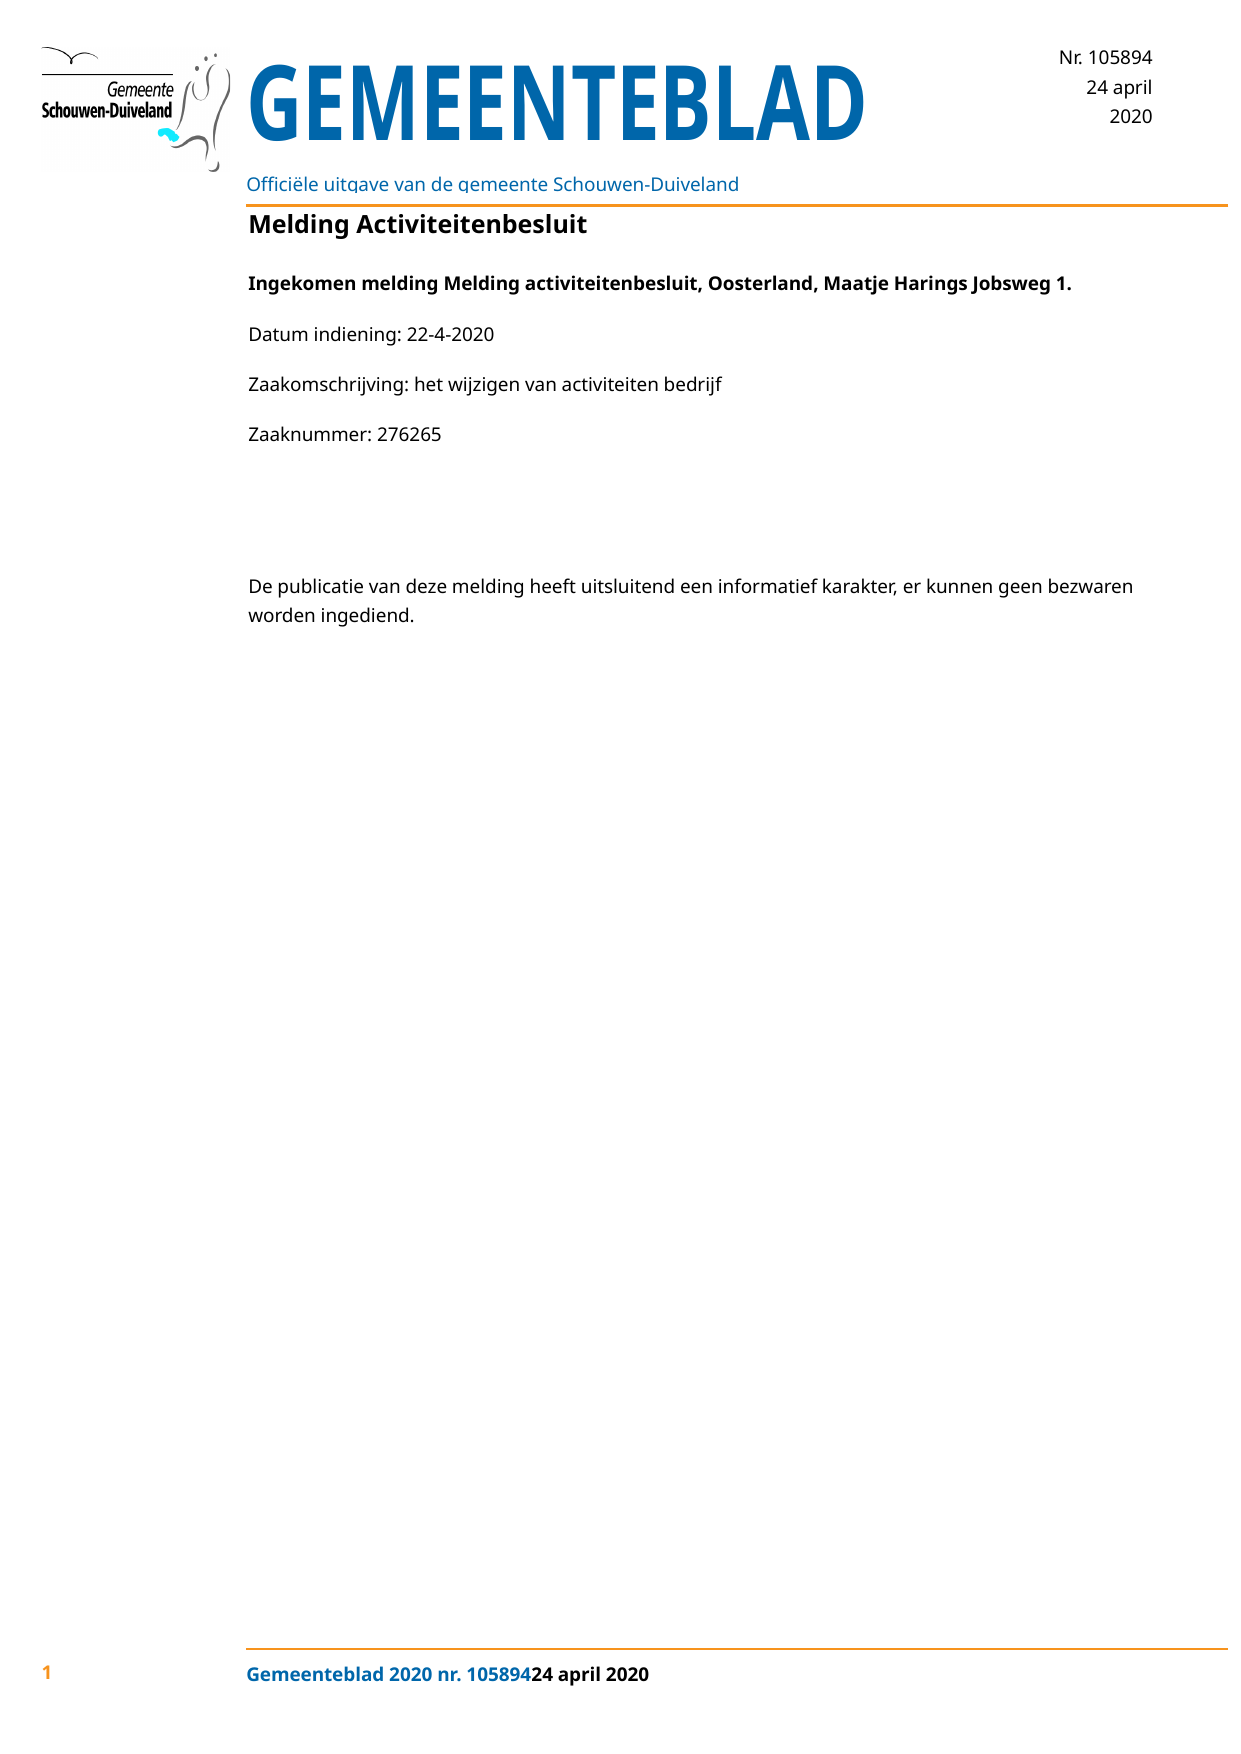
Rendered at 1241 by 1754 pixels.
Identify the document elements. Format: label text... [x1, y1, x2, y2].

text Datum indiening: 22-4-2020 [248, 321, 1152, 346]
text Zaakomschrijving: het wijzigen van activiteiten bedrijf [248, 371, 1152, 397]
text Ingekomen melding Melding activiteitenbesluit, Oosterland, Maatje Harings Jobsweg 1. [248, 270, 1152, 296]
text Melding Activiteitenbesluit [248, 207, 1152, 241]
text Zaaknummer: 276265 [248, 422, 1152, 447]
text De publicatie van deze melding heeft uitsluitend een informatief karakter, er kunnen geen bezwaren worden ingediend. [248, 573, 1152, 628]
picture [41, 47, 231, 172]
